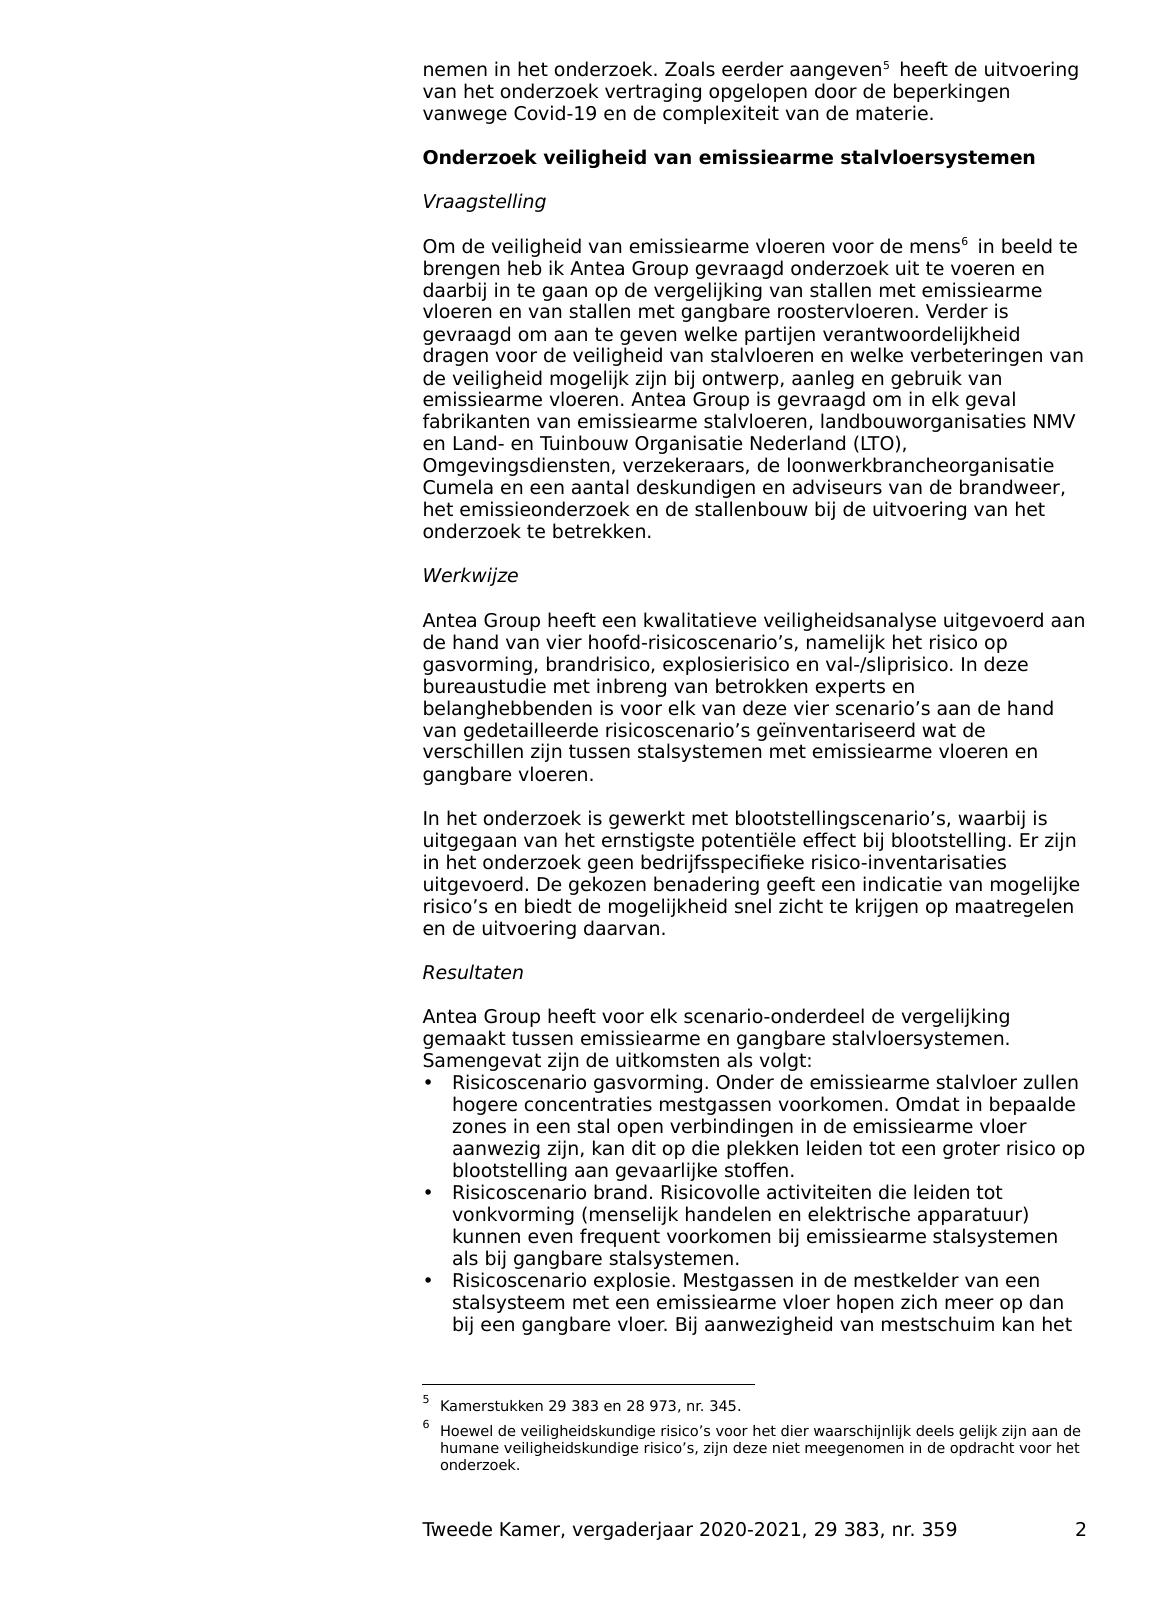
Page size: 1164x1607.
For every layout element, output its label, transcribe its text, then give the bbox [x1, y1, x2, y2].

subtitle Vraagstelling [422, 191, 1087, 213]
subtitle Onderzoek veiligheid van emissiearme stalvloersystemen [422, 147, 1087, 169]
text Kamerstukken 29 383 en 28 973, nr. 345. [422, 1393, 1087, 1416]
text Antea Group heeft een kwalitatieve veiligheidsanalyse uitgevoerd aan de hand van vier hoofd-risicoscenario’s, namelijk het risico op gasvorming, brandrisico, explosierisico en val-/sliprisico. In deze bureaustudie met inbreng van betrokken experts en belanghebbenden is voor elk van deze vier scenario’s aan de hand van gedetailleerde risicoscenario’s geïnventariseerd wat de verschillen zijn tussen stalsystemen met emissiearme vloeren en gangbare vloeren. [422, 609, 1087, 785]
text • Risicoscenario brand. Risicovolle activiteiten die leiden tot vonkvorming (menselijk handelen en elektrische apparatuur) kunnen even frequent voorkomen bij emissiearme stalsystemen als bij gangbare stalsystemen. [422, 1182, 1087, 1269]
subtitle Resultaten [422, 962, 1087, 984]
text • Risicoscenario explosie. Mestgassen in de mestkelder van een stalsysteem met een emissiearme vloer hopen zich meer op dan bij een gangbare vloer. Bij aanwezigheid van mestschuim kan het [422, 1269, 1087, 1336]
text Om de veiligheid van emissiearme vloeren voor de mens in beeld te brengen heb ik Antea Group gevraagd onderzoek uit te voeren en daarbij in te gaan op de vergelijking van stallen met emissiearme vloeren en van stallen met gangbare roostervloeren. Verder is gevraagd om aan te geven welke partijen verantwoordelijkheid dragen voor de veiligheid van stalvloeren en welke verbeteringen van de veiligheid mogelijk zijn bij ontwerp, aanleg en gebruik van emissiearme vloeren. Antea Group is gevraagd om in elk geval fabrikanten van emissiearme stalvloeren, landbouworganisaties NMV en Land- en Tuinbouw Organisatie Nederland (LTO), Omgevingsdiensten, verzekeraars, de loonwerkbrancheorganisatie Cumela en een aantal deskundigen en adviseurs van de brandweer, het emissieonderzoek en de stallenbouw bij de uitvoering van het onderzoek te betrekken. [422, 236, 1087, 543]
subtitle Werkwijze [422, 565, 1087, 587]
text nemen in het onderzoek. Zoals eerder aangeven heeft de uitvoering van het onderzoek vertraging opgelopen door de beperkingen vanwege Covid-19 en de complexiteit van de materie. [422, 59, 1087, 125]
text • Risicoscenario gasvorming. Onder de emissiearme stalvloer zullen hogere concentraties mestgassen voorkomen. Omdat in bepaalde zones in een stal open verbindingen in de emissiearme vloer aanwezig zijn, kan dit op die plekken leiden tot een groter risico op blootstelling aan gevaarlijke stoffen. [422, 1072, 1087, 1182]
text In het onderzoek is gewerkt met blootstellingscenario’s, waarbij is uitgegaan van het ernstigste potentiële effect bij blootstelling. Er zijn in het onderzoek geen bedrijfsspecifieke risico-inventarisaties uitgevoerd. De gekozen benadering geeft een indicatie van mogelijke risico’s en biedt de mogelijkheid snel zicht te krijgen op maatregelen en de uitvoering daarvan. [422, 808, 1087, 939]
text Antea Group heeft voor elk scenario-onderdeel de vergelijking gemaakt tussen emissiearme en gangbare stalvloersystemen. Samengevat zijn de uitkomsten als volgt: [422, 1006, 1087, 1072]
text Hoewel de veiligheidskundige risico’s voor het dier waarschijnlijk deels gelijk zijn aan de humane veiligheidskundige risico’s, zijn deze niet meegenomen in de opdracht voor het onderzoek. [422, 1418, 1087, 1474]
